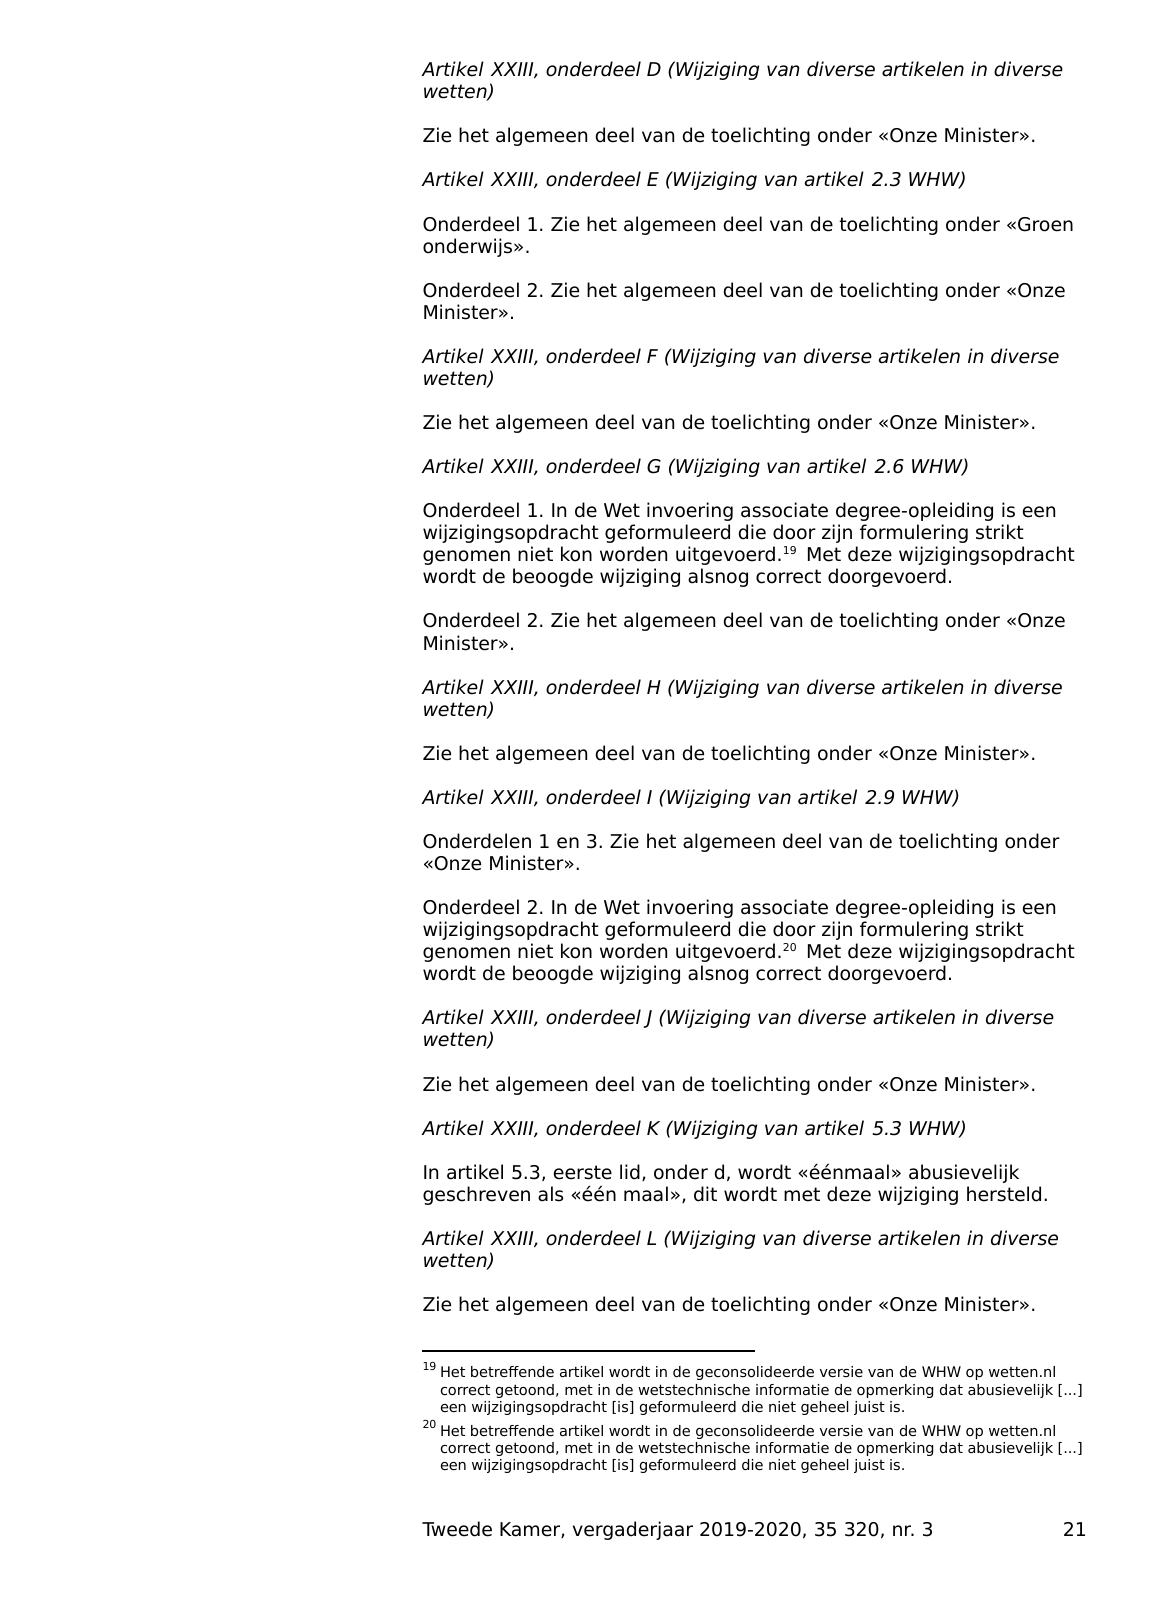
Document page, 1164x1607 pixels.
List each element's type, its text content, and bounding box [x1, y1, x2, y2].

subtitle Artikel XXIII, onderdeel H (Wijziging van diverse artikelen in diverse wetten) [422, 677, 1087, 721]
text Het betreffende artikel wordt in de geconsolideerde versie van de WHW op wetten.nl correct getoond, met in de wetstechnische informatie de opmerking dat abusievelijk [...] een wijzigingsopdracht [is] geformuleerd die niet geheel juist is. [422, 1360, 1087, 1416]
subtitle Artikel XXIII, onderdeel G (Wijziging van artikel 2.6 WHW) [422, 456, 1087, 478]
text In artikel 5.3, eerste lid, onder d, wordt «éénmaal» abusievelijk geschreven als «één maal», dit wordt met deze wijziging hersteld. [422, 1162, 1087, 1206]
text Zie het algemeen deel van de toelichting onder «Onze Minister». [422, 1294, 1087, 1316]
text Onderdeel 1. In de Wet invoering associate degree-opleiding is een wijzigingsopdracht geformuleerd die door zijn formulering strikt genomen niet kon worden uitgevoerd. Met deze wijzigingsopdracht wordt de beoogde wijziging alsnog correct doorgevoerd. [422, 500, 1087, 588]
subtitle Artikel XXIII, onderdeel J (Wijziging van diverse artikelen in diverse wetten) [422, 1007, 1087, 1051]
text Zie het algemeen deel van de toelichting onder «Onze Minister». [422, 125, 1087, 147]
subtitle Artikel XXIII, onderdeel D (Wijziging van diverse artikelen in diverse wetten) [422, 59, 1087, 103]
subtitle Artikel XXIII, onderdeel L (Wijziging van diverse artikelen in diverse wetten) [422, 1228, 1087, 1272]
text Onderdelen 1 en 3. Zie het algemeen deel van de toelichting onder «Onze Minister». [422, 831, 1087, 875]
text Zie het algemeen deel van de toelichting onder «Onze Minister». [422, 743, 1087, 765]
subtitle Artikel XXIII, onderdeel K (Wijziging van artikel 5.3 WHW) [422, 1118, 1087, 1139]
text Onderdeel 2. Zie het algemeen deel van de toelichting onder «Onze Minister». [422, 280, 1087, 324]
subtitle Artikel XXIII, onderdeel E (Wijziging van artikel 2.3 WHW) [422, 169, 1087, 191]
text Zie het algemeen deel van de toelichting onder «Onze Minister». [422, 1073, 1087, 1095]
subtitle Artikel XXIII, onderdeel F (Wijziging van diverse artikelen in diverse wetten) [422, 346, 1087, 390]
text Zie het algemeen deel van de toelichting onder «Onze Minister». [422, 412, 1087, 434]
text Onderdeel 1. Zie het algemeen deel van de toelichting onder «Groen onderwijs». [422, 213, 1087, 257]
subtitle Artikel XXIII, onderdeel I (Wijziging van artikel 2.9 WHW) [422, 787, 1087, 809]
text Onderdeel 2. Zie het algemeen deel van de toelichting onder «Onze Minister». [422, 610, 1087, 654]
text Het betreffende artikel wordt in de geconsolideerde versie van de WHW op wetten.nl correct getoond, met in de wetstechnische informatie de opmerking dat abusievelijk [...] een wijzigingsopdracht [is] geformuleerd die niet geheel juist is. [422, 1418, 1087, 1474]
text Onderdeel 2. In de Wet invoering associate degree-opleiding is een wijzigingsopdracht geformuleerd die door zijn formulering strikt genomen niet kon worden uitgevoerd. Met deze wijzigingsopdracht wordt de beoogde wijziging alsnog correct doorgevoerd. [422, 897, 1087, 985]
